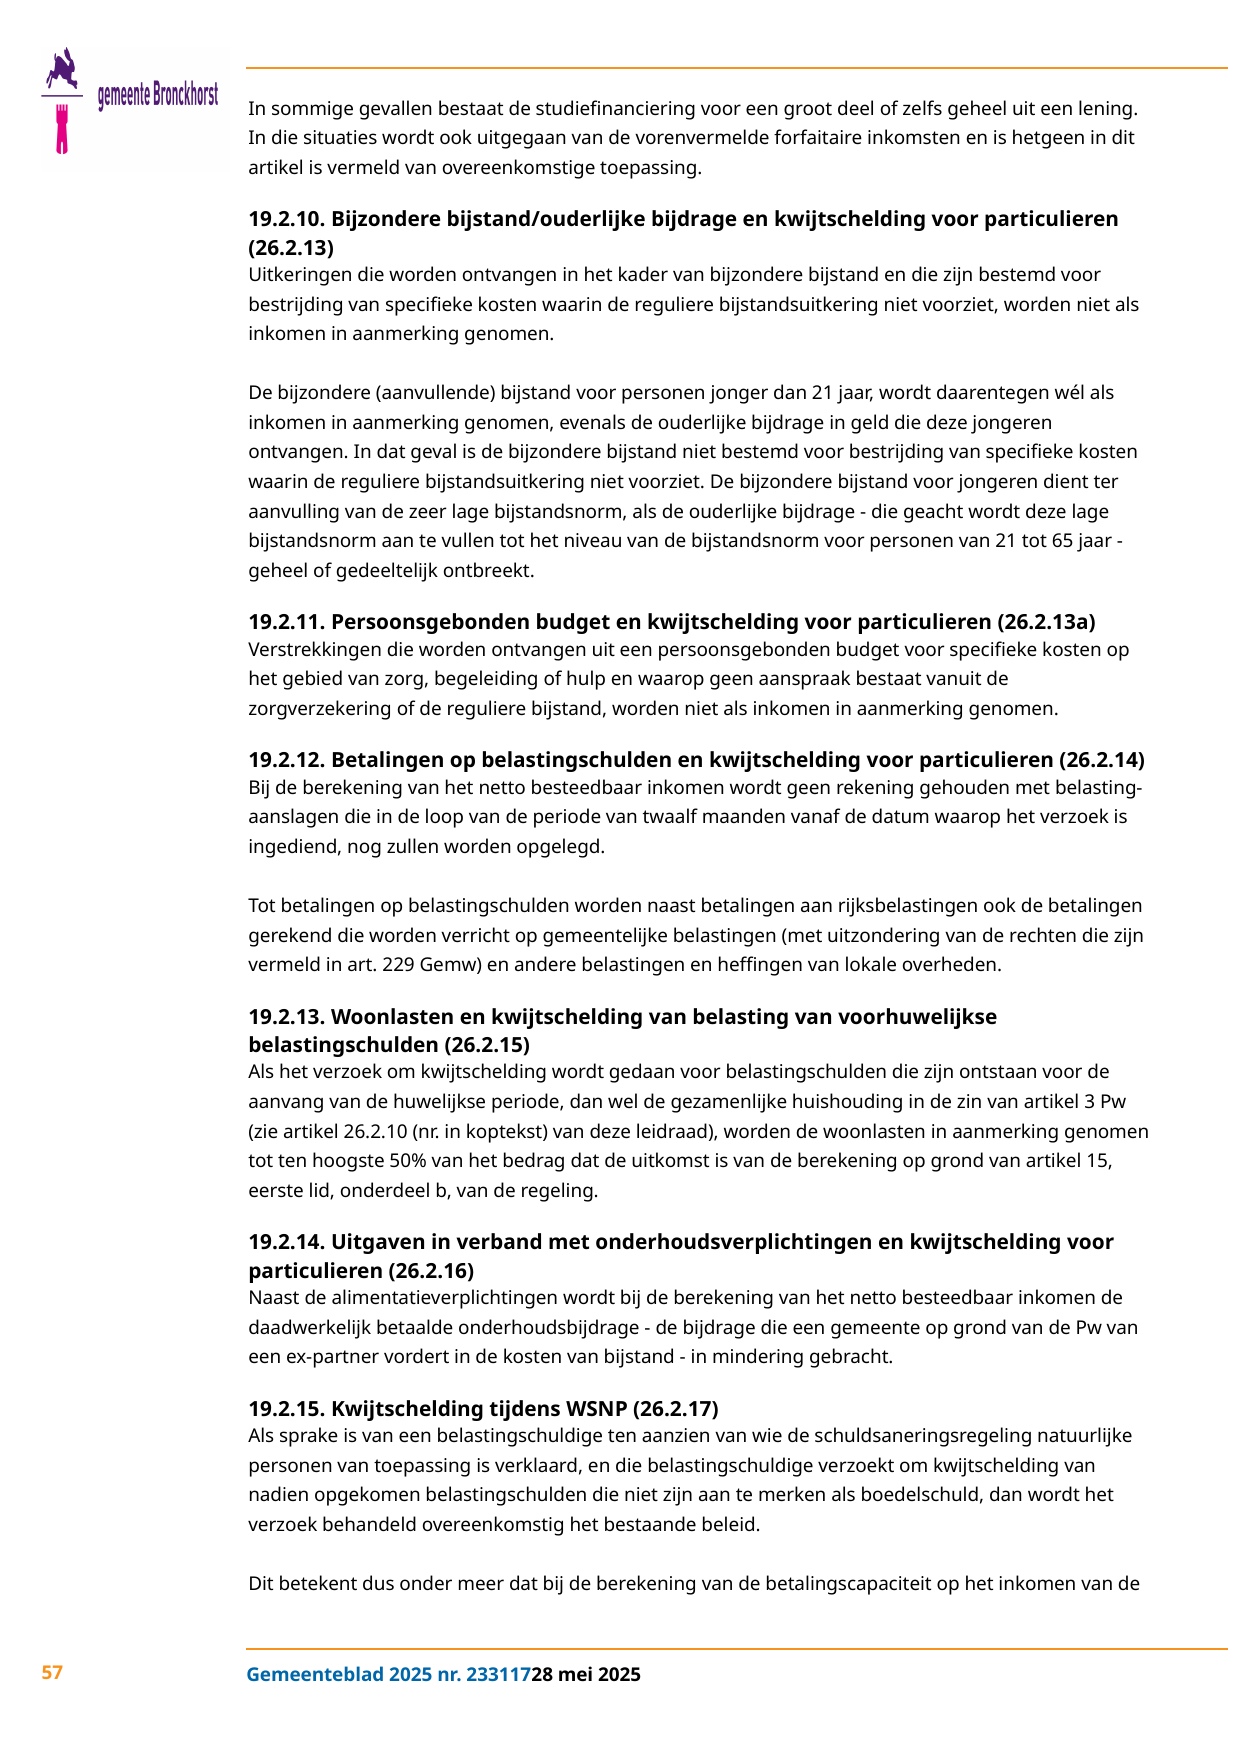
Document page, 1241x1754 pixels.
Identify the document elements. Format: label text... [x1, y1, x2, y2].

text De bijzondere (aanvullende) bijstand voor personen jonger dan 21 jaar, wordt daarentegen wél als inkomen in aanmerking genomen, evenals de ouderlijke bijdrage in geld die deze jongeren ontvangen. In dat geval is de bijzondere bijstand niet bestemd voor bestrijding van specifieke kosten waarin de reguliere bijstandsuitkering niet voorziet. De bijzondere bijstand voor jongeren dient ter aanvulling van de zeer lage bijstandsnorm, als de ouderlijke bijdrage - die geacht wordt deze lage bijstandsnorm aan te vullen tot het niveau van de bijstandsnorm voor personen van 21 tot 65 jaar - geheel of gedeeltelijk ontbreekt. [248, 379, 1152, 583]
text Uitkeringen die worden ontvangen in het kader van bijzondere bijstand en die zijn bestemd voor bestrijding van specifieke kosten waarin de reguliere bijstandsuitkering niet voorziet, worden niet als inkomen in aanmerking genomen. [248, 261, 1152, 346]
text 19.2.10. Bijzondere bijstand/ouderlijke bijdrage en kwijtschelding voor particulieren (26.2.13) [248, 204, 1152, 261]
text Als het verzoek om kwijtschelding wordt gedaan voor belastingschulden die zijn ontstaan voor de aanvang van de huwelijkse periode, dan wel de gezamenlijke huishouding in de zin van artikel 3 Pw (zie artikel 26.2.10 (nr. in koptekst) van deze leidraad), worden de woonlasten in aanmerking genomen tot ten hoogste 50% van het bedrag dat de uitkomst is van de berekening op grond van artikel 15, eerste lid, onderdeel b, van de regeling. [248, 1059, 1152, 1203]
text 19.2.14. Uitgaven in verband met onderhoudsverplichtingen en kwijtschelding voor particulieren (26.2.16) [248, 1227, 1152, 1284]
text Naast de alimentatieverplichtingen wordt bij de berekening van het netto besteedbaar inkomen de daadwerkelijk betaalde onderhoudsbijdrage - de bijdrage die een gemeente op grond van de Pw van een ex-partner vordert in de kosten van bijstand - in mindering gebracht. [248, 1284, 1152, 1369]
text In sommige gevallen bestaat de studiefinanciering voor een groot deel of zelfs geheel uit een lening. In die situaties wordt ook uitgegaan van de vorenvermelde forfaitaire inkomsten en is hetgeen in dit artikel is vermeld van overeenkomstige toepassing. [248, 95, 1152, 180]
text Bij de berekening van het netto besteedbaar inkomen wordt geen rekening gehouden met belasting-aanslagen die in de loop van de periode van twaalf maanden vanaf de datum waarop het verzoek is ingediend, nog zullen worden opgelegd. [248, 774, 1152, 859]
picture [41, 47, 231, 172]
text Verstrekkingen die worden ontvangen uit een persoonsgebonden budget voor specifieke kosten op het gebied van zorg, begeleiding of hulp en waarop geen aanspraak bestaat vanuit de zorgverzekering of de reguliere bijstand, worden niet als inkomen in aanmerking genomen. [248, 636, 1152, 721]
text 19.2.11. Persoonsgebonden budget en kwijtschelding voor particulieren (26.2.13a) [248, 607, 1152, 636]
text 19.2.13. Woonlasten en kwijtschelding van belasting van voorhuwelijkse belastingschulden (26.2.15) [248, 1002, 1152, 1059]
text Tot betalingen op belastingschulden worden naast betalingen aan rijksbelastingen ook de betalingen gerekend die worden verricht op gemeentelijke belastingen (met uitzondering van de rechten die zijn vermeld in art. 229 Gemw) en andere belastingen en heffingen van lokale overheden. [248, 892, 1152, 977]
text 19.2.12. Betalingen op belastingschulden en kwijtschelding voor particulieren (26.2.14) [248, 746, 1152, 774]
text 19.2.15. Kwijtschelding tijdens WSNP (26.2.17) [248, 1394, 1152, 1422]
text Dit betekent dus onder meer dat bij de berekening van de betalingscapaciteit op het inkomen van de [248, 1570, 1152, 1596]
text Als sprake is van een belastingschuldige ten aanzien van wie de schuldsaneringsregeling natuurlijke personen van toepassing is verklaard, en die belastingschuldige verzoekt om kwijtschelding van nadien opgekomen belastingschulden die niet zijn aan te merken als boedelschuld, dan wordt het verzoek behandeld overeenkomstig het bestaande beleid. [248, 1422, 1152, 1537]
